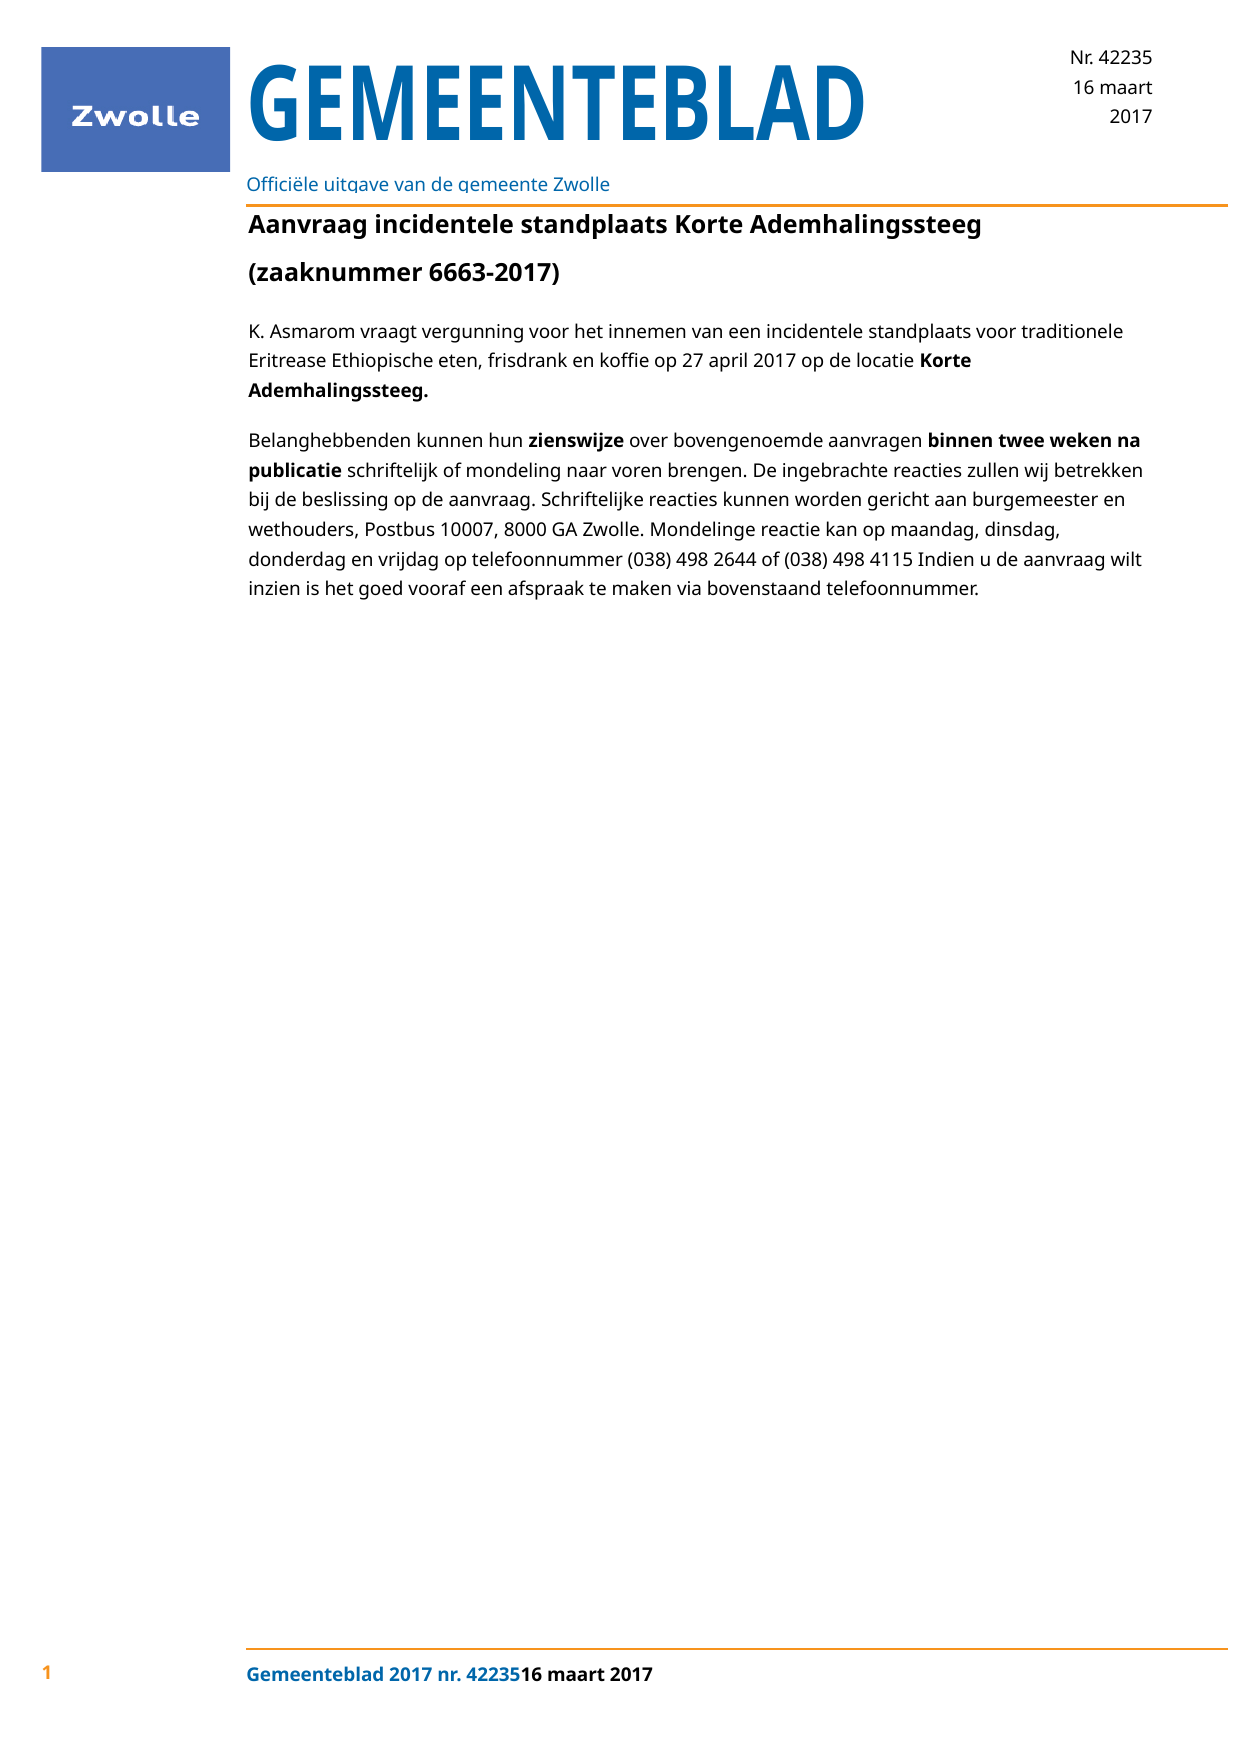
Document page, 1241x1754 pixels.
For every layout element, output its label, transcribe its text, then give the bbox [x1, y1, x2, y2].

text K. Asmarom vraagt vergunning voor het innemen van een incidentele standplaats voor traditionele Eritrease Ethiopische eten, frisdrank en koffie op 27 april 2017 op de locatie Korte Ademhalingssteeg. [248, 318, 1152, 403]
text Aanvraag incidentele standplaats Korte Ademhalingssteeg (zaaknummer 6663-2017) [248, 207, 1152, 288]
text Belanghebbenden kunnen hun zienswijze over bovengenoemde aanvragen binnen twee weken na publicatie schriftelijk of mondeling naar voren brengen. De ingebrachte reacties zullen wij betrekken bij de beslissing op de aanvraag. Schriftelijke reacties kunnen worden gericht aan burgemeester en wethouders, Postbus 10007, 8000 GA Zwolle. Mondelinge reactie kan op maandag, dinsdag, donderdag en vrijdag op telefoonnummer (038) 498 2644 of (038) 498 4115 Indien u de aanvraag wilt inzien is het goed vooraf een afspraak te maken via bovenstaand telefoonnummer. [248, 427, 1152, 601]
picture [41, 47, 231, 172]
